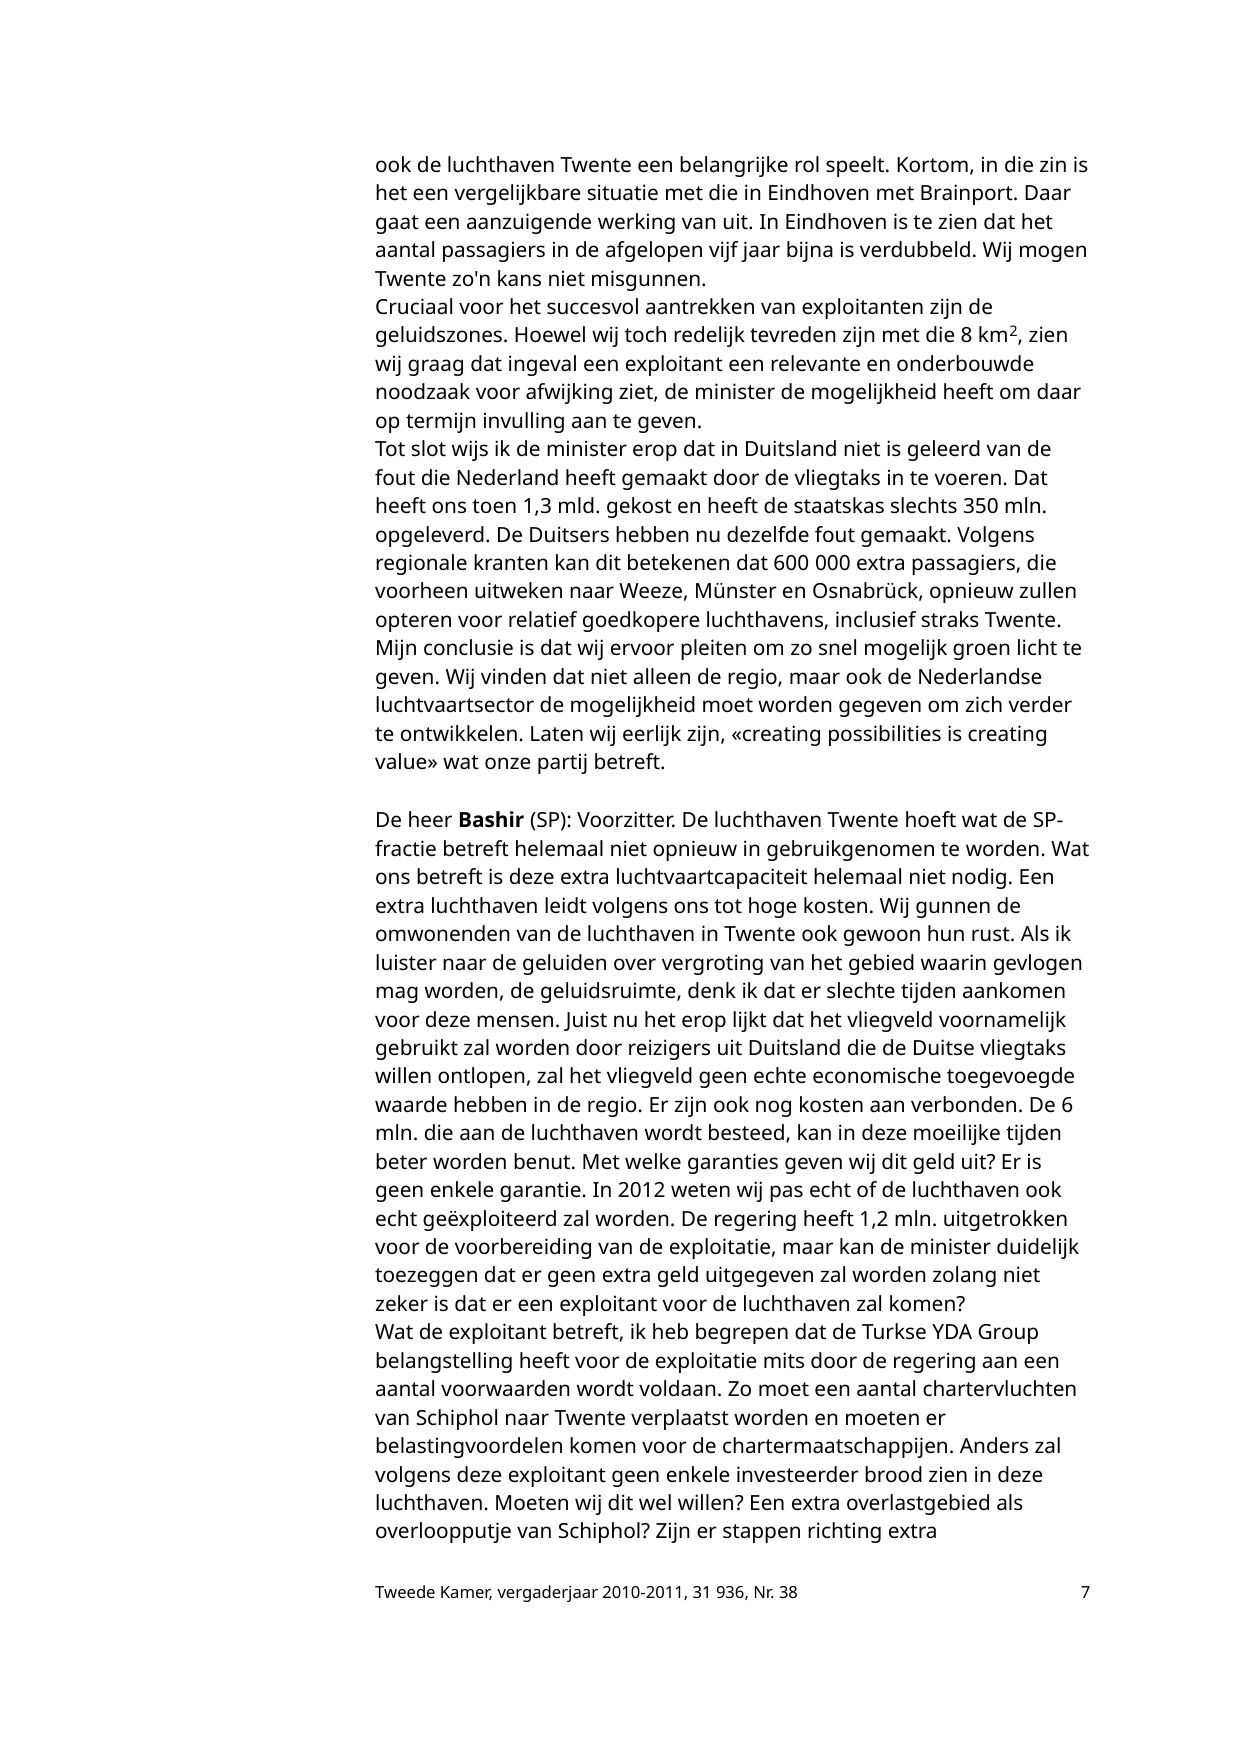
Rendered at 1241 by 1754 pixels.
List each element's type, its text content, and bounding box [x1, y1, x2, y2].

text ook de luchthaven Twente een belangrijke rol speelt. Kortom, in die zin is het een vergelijkbare situatie met die in Eindhoven met Brainport. Daar gaat een aanzuigende werking van uit. In Eindhoven is te zien dat het aantal passagiers in de afgelopen vijf jaar bijna is verdubbeld. Wij mogen Twente zo'n kans niet misgunnen. [375, 150, 1090, 292]
text Cruciaal voor het succesvol aantrekken van exploitanten zijn de geluidszones. Hoewel wij toch redelijk tevreden zijn met die 8 km2, zien wij graag dat ingeval een exploitant een relevante en onderbouwde noodzaak voor afwijking ziet, de minister de mogelijkheid heeft om daar op termijn invulling aan te geven. [375, 292, 1090, 434]
text Tot slot wijs ik de minister erop dat in Duitsland niet is geleerd van de fout die Nederland heeft gemaakt door de vliegtaks in te voeren. Dat heeft ons toen 1,3 mld. gekost en heeft de staatskas slechts 350 mln. opgeleverd. De Duitsers hebben nu dezelfde fout gemaakt. Volgens regionale kranten kan dit betekenen dat 600 000 extra passagiers, die voorheen uitweken naar Weeze, Münster en Osnabrück, opnieuw zullen opteren voor relatief goedkopere luchthavens, inclusief straks Twente. [375, 434, 1090, 633]
text De heer Bashir (SP): Voorzitter. De luchthaven Twente hoeft wat de SP-fractie betreft helemaal niet opnieuw in gebruikgenomen te worden. Wat ons betreft is deze extra luchtvaartcapaciteit helemaal niet nodig. Een extra luchthaven leidt volgens ons tot hoge kosten. Wij gunnen de omwonenden van de luchthaven in Twente ook gewoon hun rust. Als ik luister naar de geluiden over vergroting van het gebied waarin gevlogen mag worden, de geluidsruimte, denk ik dat er slechte tijden aankomen voor deze mensen. Juist nu het erop lijkt dat het vliegveld voornamelijk gebruikt zal worden door reizigers uit Duitsland die de Duitse vliegtaks willen ontlopen, zal het vliegveld geen echte economische toegevoegde waarde hebben in de regio. Er zijn ook nog kosten aan verbonden. De 6 mln. die aan de luchthaven wordt besteed, kan in deze moeilijke tijden beter worden benut. Met welke garanties geven wij dit geld uit? Er is geen enkele garantie. In 2012 weten wij pas echt of de luchthaven ook echt geëxploiteerd zal worden. De regering heeft 1,2 mln. uitgetrokken voor de voorbereiding van de exploitatie, maar kan de minister duidelijk toezeggen dat er geen extra geld uitgegeven zal worden zolang niet zeker is dat er een exploitant voor de luchthaven zal komen? [375, 806, 1090, 1317]
text Wat de exploitant betreft, ik heb begrepen dat de Turkse YDA Group belangstelling heeft voor de exploitatie mits door de regering aan een aantal voorwaarden wordt voldaan. Zo moet een aantal chartervluchten van Schiphol naar Twente verplaatst worden en moeten er belastingvoordelen komen voor de chartermaatschappijen. Anders zal volgens deze exploitant geen enkele investeerder brood zien in deze luchthaven. Moeten wij dit wel willen? Een extra overlastgebied als overloopputje van Schiphol? Zijn er stappen richting extra [375, 1317, 1090, 1545]
text Mijn conclusie is dat wij ervoor pleiten om zo snel mogelijk groen licht te geven. Wij vinden dat niet alleen de regio, maar ook de Nederlandse luchtvaartsector de mogelijkheid moet worden gegeven om zich verder te ontwikkelen. Laten wij eerlijk zijn, «creating possibilities is creating value» wat onze partij betreft. [375, 633, 1090, 776]
